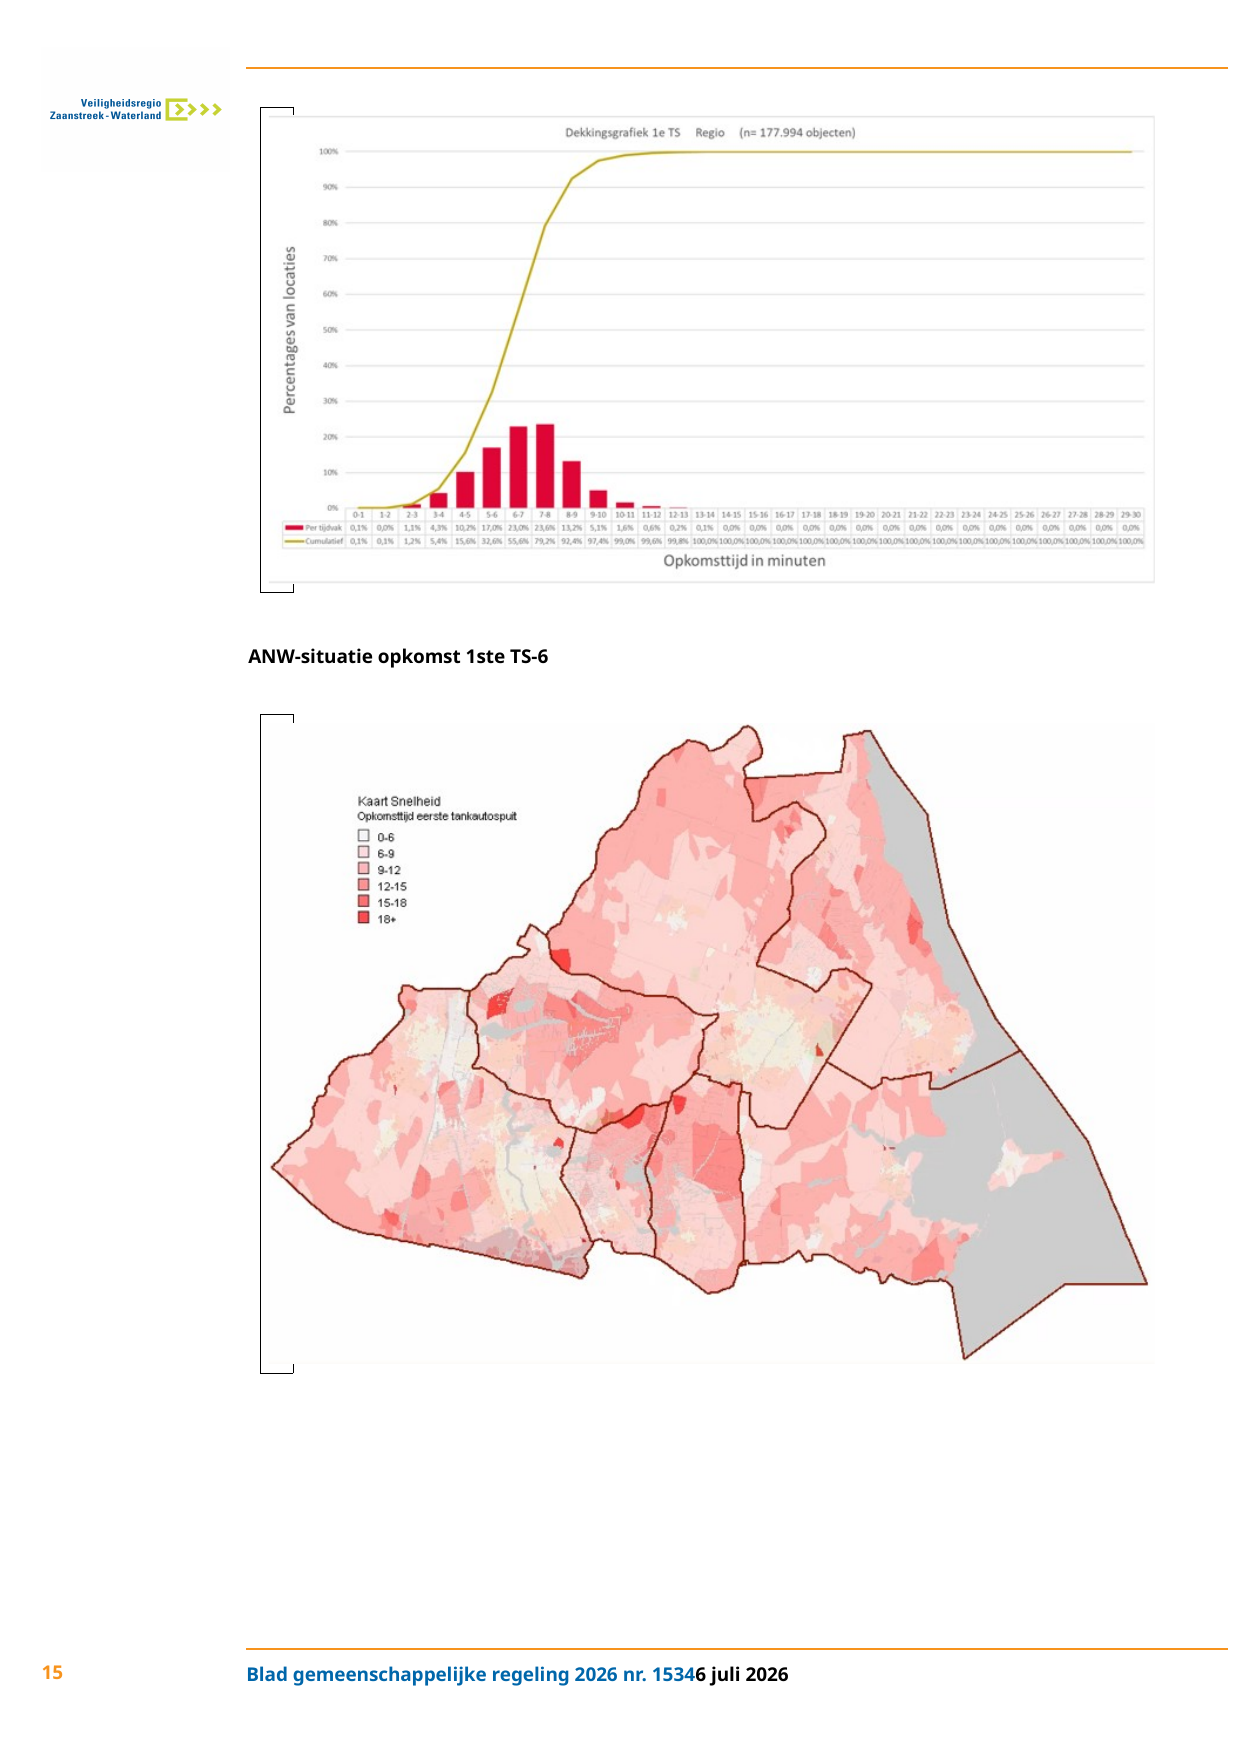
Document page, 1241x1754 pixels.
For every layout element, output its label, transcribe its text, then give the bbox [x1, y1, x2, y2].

picture [268, 723, 1155, 1364]
picture [41, 47, 231, 172]
text ANW-situatie opkomst 1ste TS-6 [248, 643, 1152, 669]
picture [268, 115, 1155, 584]
